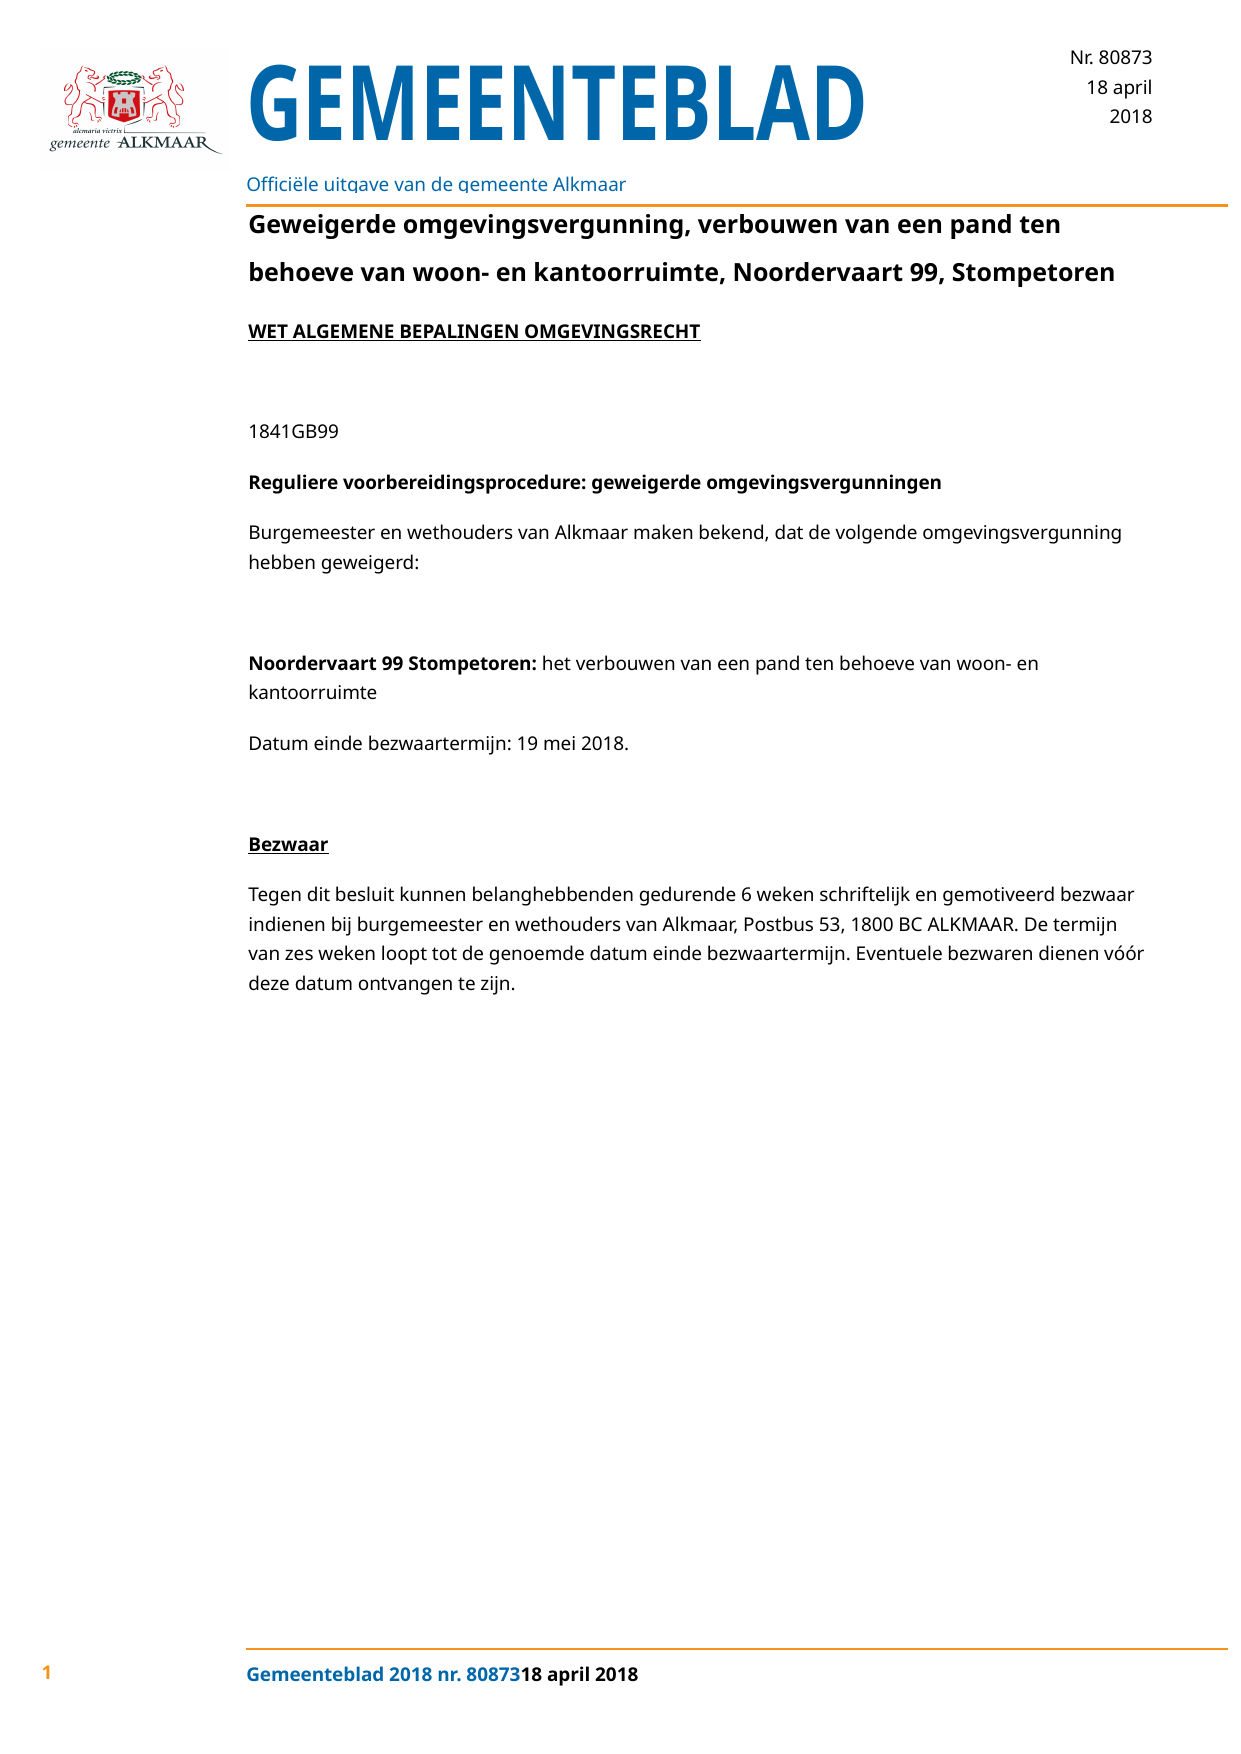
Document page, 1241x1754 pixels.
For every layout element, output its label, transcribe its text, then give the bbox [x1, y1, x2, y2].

text Burgemeester en wethouders van Alkmaar maken bekend, dat de volgende omgevingsvergunning hebben geweigerd: [248, 519, 1152, 575]
text WET ALGEMENE BEPALINGEN OMGEVINGSRECHT [248, 318, 1152, 344]
picture [41, 47, 231, 172]
text Datum einde bezwaartermijn: 19 mei 2018. [248, 730, 1152, 756]
text Bezwaar [248, 831, 1152, 857]
text Tegen dit besluit kunnen belanghebbenden gedurende 6 weken schriftelijk en gemotiveerd bezwaar indienen bij burgemeester en wethouders van Alkmaar, Postbus 53, 1800 BC ALKMAAR. De termijn van zes weken loopt tot de genoemde datum einde bezwaartermijn. Eventuele bezwaren dienen vóór deze datum ontvangen te zijn. [248, 881, 1152, 996]
text 1841GB99 [248, 419, 1152, 444]
text Geweigerde omgevingsvergunning, verbouwen van een pand ten behoeve van woon- en kantoorruimte, Noordervaart 99, Stompetoren [248, 207, 1152, 288]
text Noordervaart 99 Stompetoren: het verbouwen van een pand ten behoeve van woon- en kantoorruimte [248, 650, 1152, 705]
text Reguliere voorbereidingsprocedure: geweigerde omgevingsvergunningen [248, 469, 1152, 495]
